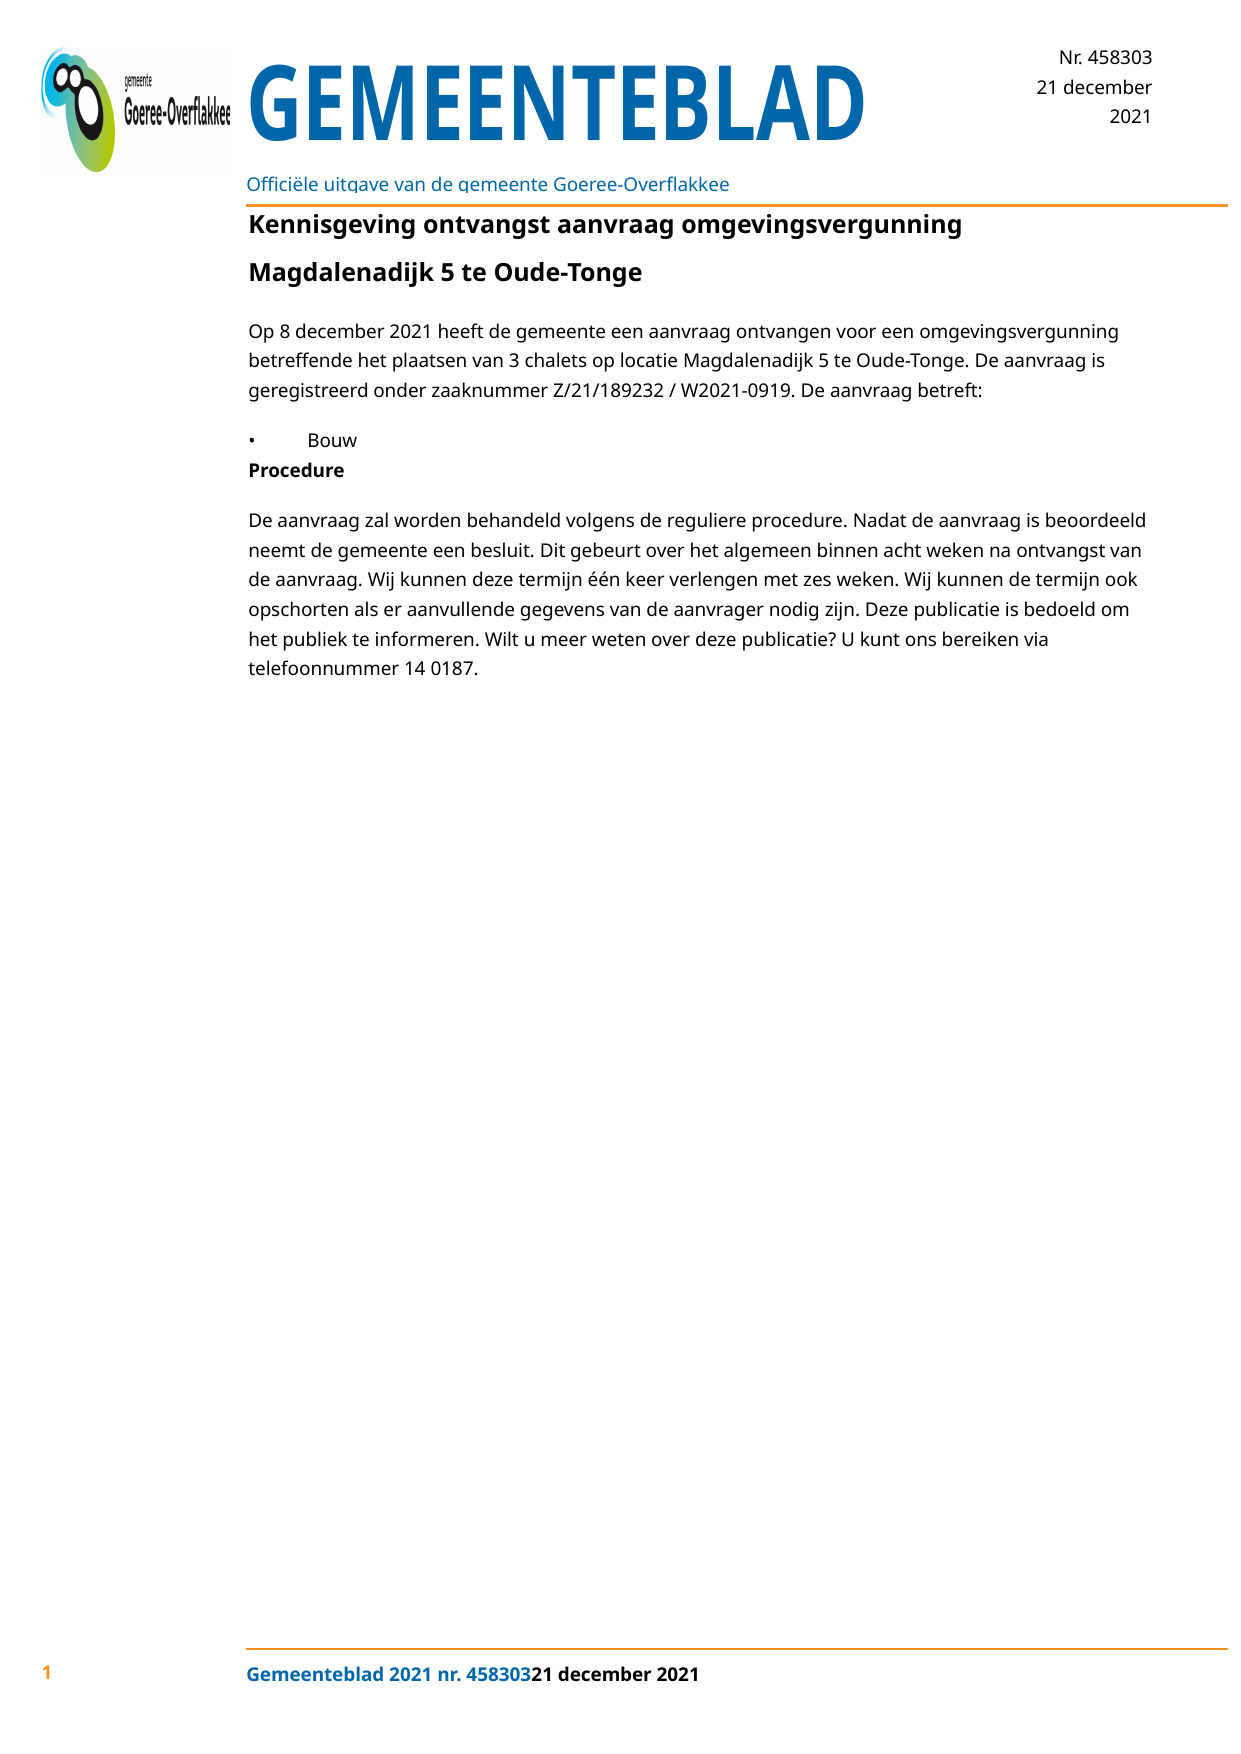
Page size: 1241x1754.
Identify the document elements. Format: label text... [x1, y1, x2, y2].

list Bouw [248, 427, 1152, 453]
text Kennisgeving ontvangst aanvraag omgevingsvergunning Magdalenadijk 5 te Oude-Tonge [248, 207, 1152, 288]
text Op 8 december 2021 heeft de gemeente een aanvraag ontvangen voor een omgevingsvergunning betreffende het plaatsen van 3 chalets op locatie Magdalenadijk 5 te Oude-Tonge. De aanvraag is geregistreerd onder zaaknummer Z/21/189232 / W2021-0919. De aanvraag betreft: [248, 318, 1152, 403]
picture [41, 47, 231, 172]
text Procedure [248, 457, 1152, 483]
text De aanvraag zal worden behandeld volgens de reguliere procedure. Nadat de aanvraag is beoordeeld neemt de gemeente een besluit. Dit gebeurt over het algemeen binnen acht weken na ontvangst van de aanvraag. Wij kunnen deze termijn één keer verlengen met zes weken. Wij kunnen de termijn ook opschorten als er aanvullende gegevens van de aanvrager nodig zijn. Deze publicatie is bedoeld om het publiek te informeren. Wilt u meer weten over deze publicatie? U kunt ons bereiken via telefoonnummer 14 0187. [248, 507, 1152, 681]
